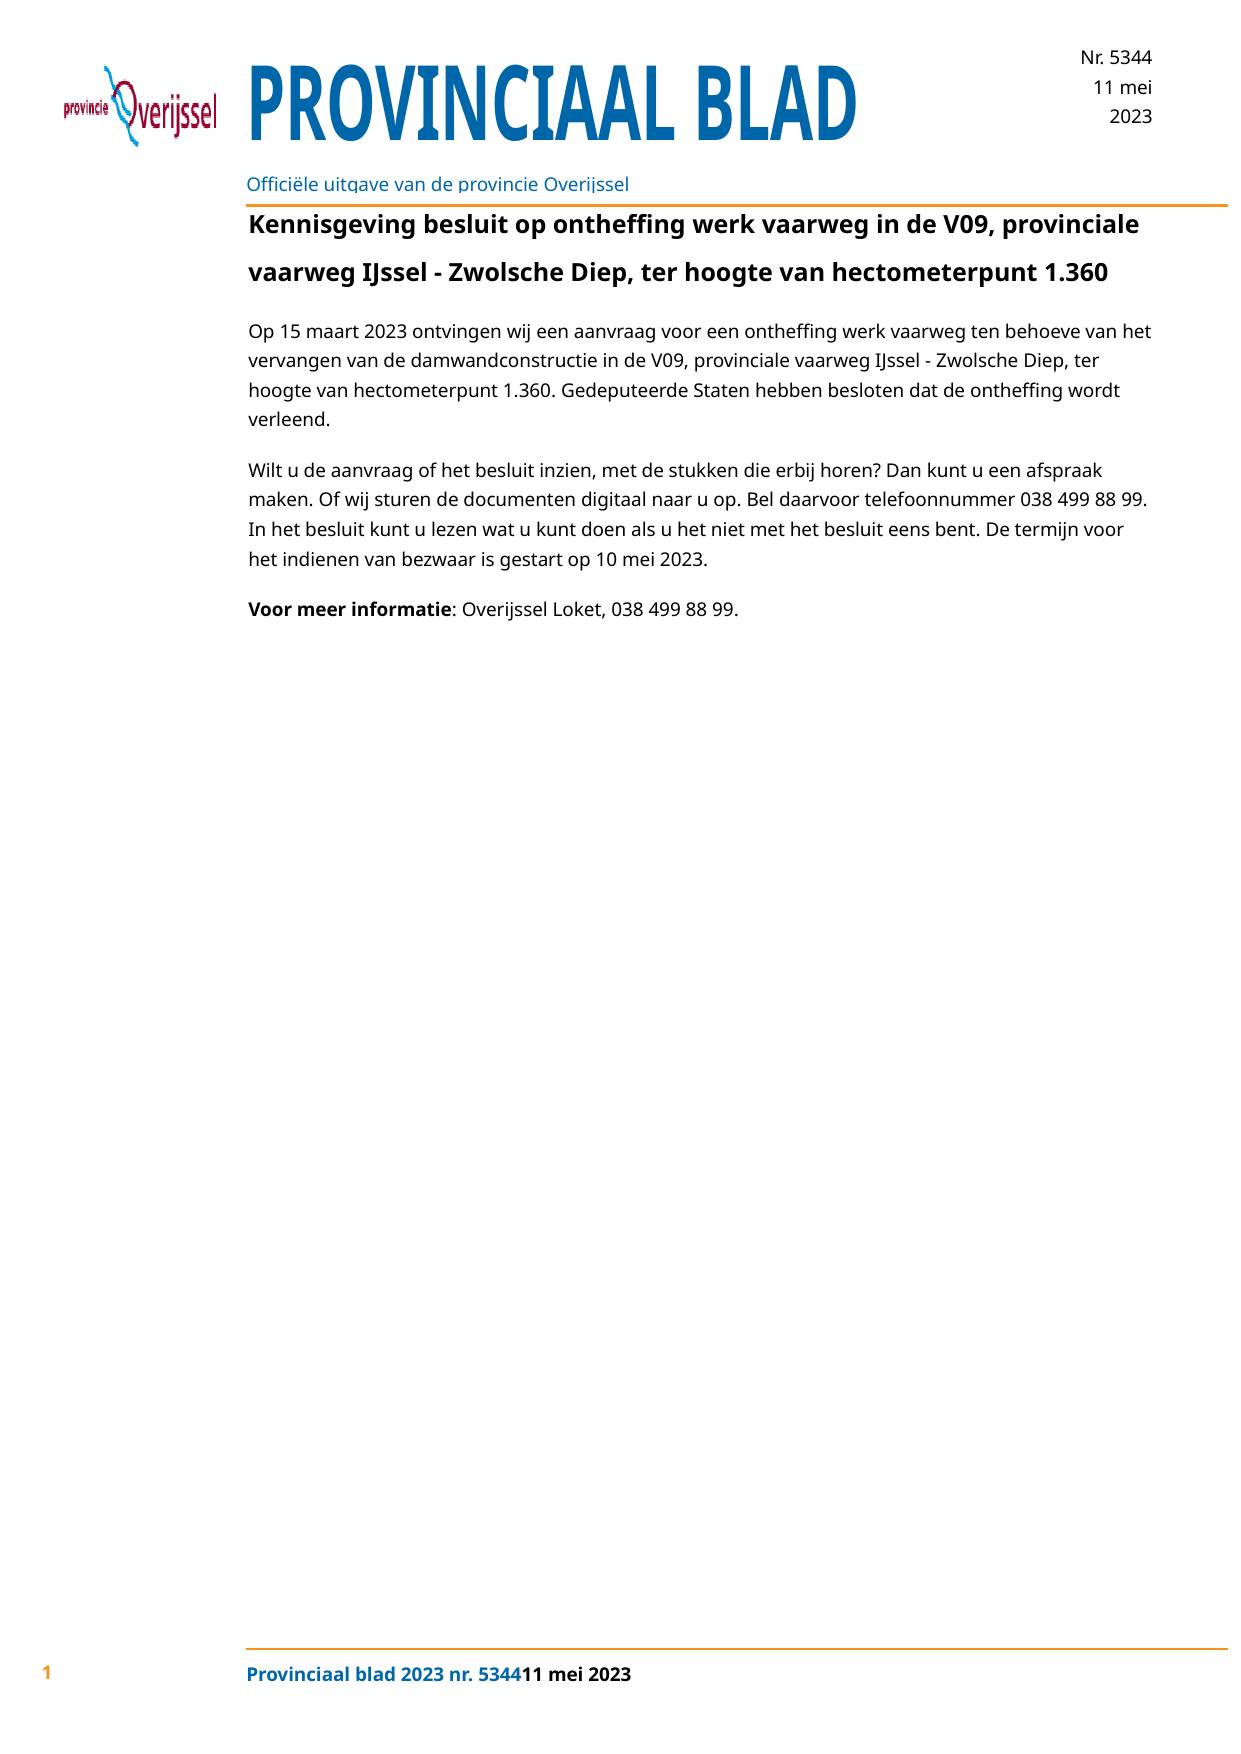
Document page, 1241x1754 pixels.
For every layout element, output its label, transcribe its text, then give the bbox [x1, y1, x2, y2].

picture [41, 47, 231, 172]
text Voor meer informatie: Overijssel Loket, 038 499 88 99. [248, 596, 1152, 622]
text Wilt u de aanvraag of het besluit inzien, met de stukken die erbij horen? Dan kunt u een afspraak maken. Of wij sturen de documenten digitaal naar u op. Bel daarvoor telefoonnummer 038 499 88 99. In het besluit kunt u lezen wat u kunt doen als u het niet met het besluit eens bent. De termijn voor het indienen van bezwaar is gestart op 10 mei 2023. [248, 457, 1152, 572]
text Kennisgeving besluit op ontheffing werk vaarweg in de V09, provinciale vaarweg IJssel - Zwolsche Diep, ter hoogte van hectometerpunt 1.360 [248, 207, 1152, 288]
text Op 15 maart 2023 ontvingen wij een aanvraag voor een ontheffing werk vaarweg ten behoeve van het vervangen van de damwandconstructie in de V09, provinciale vaarweg IJssel - Zwolsche Diep, ter hoogte van hectometerpunt 1.360. Gedeputeerde Staten hebben besloten dat de ontheffing wordt verleend. [248, 318, 1152, 432]
